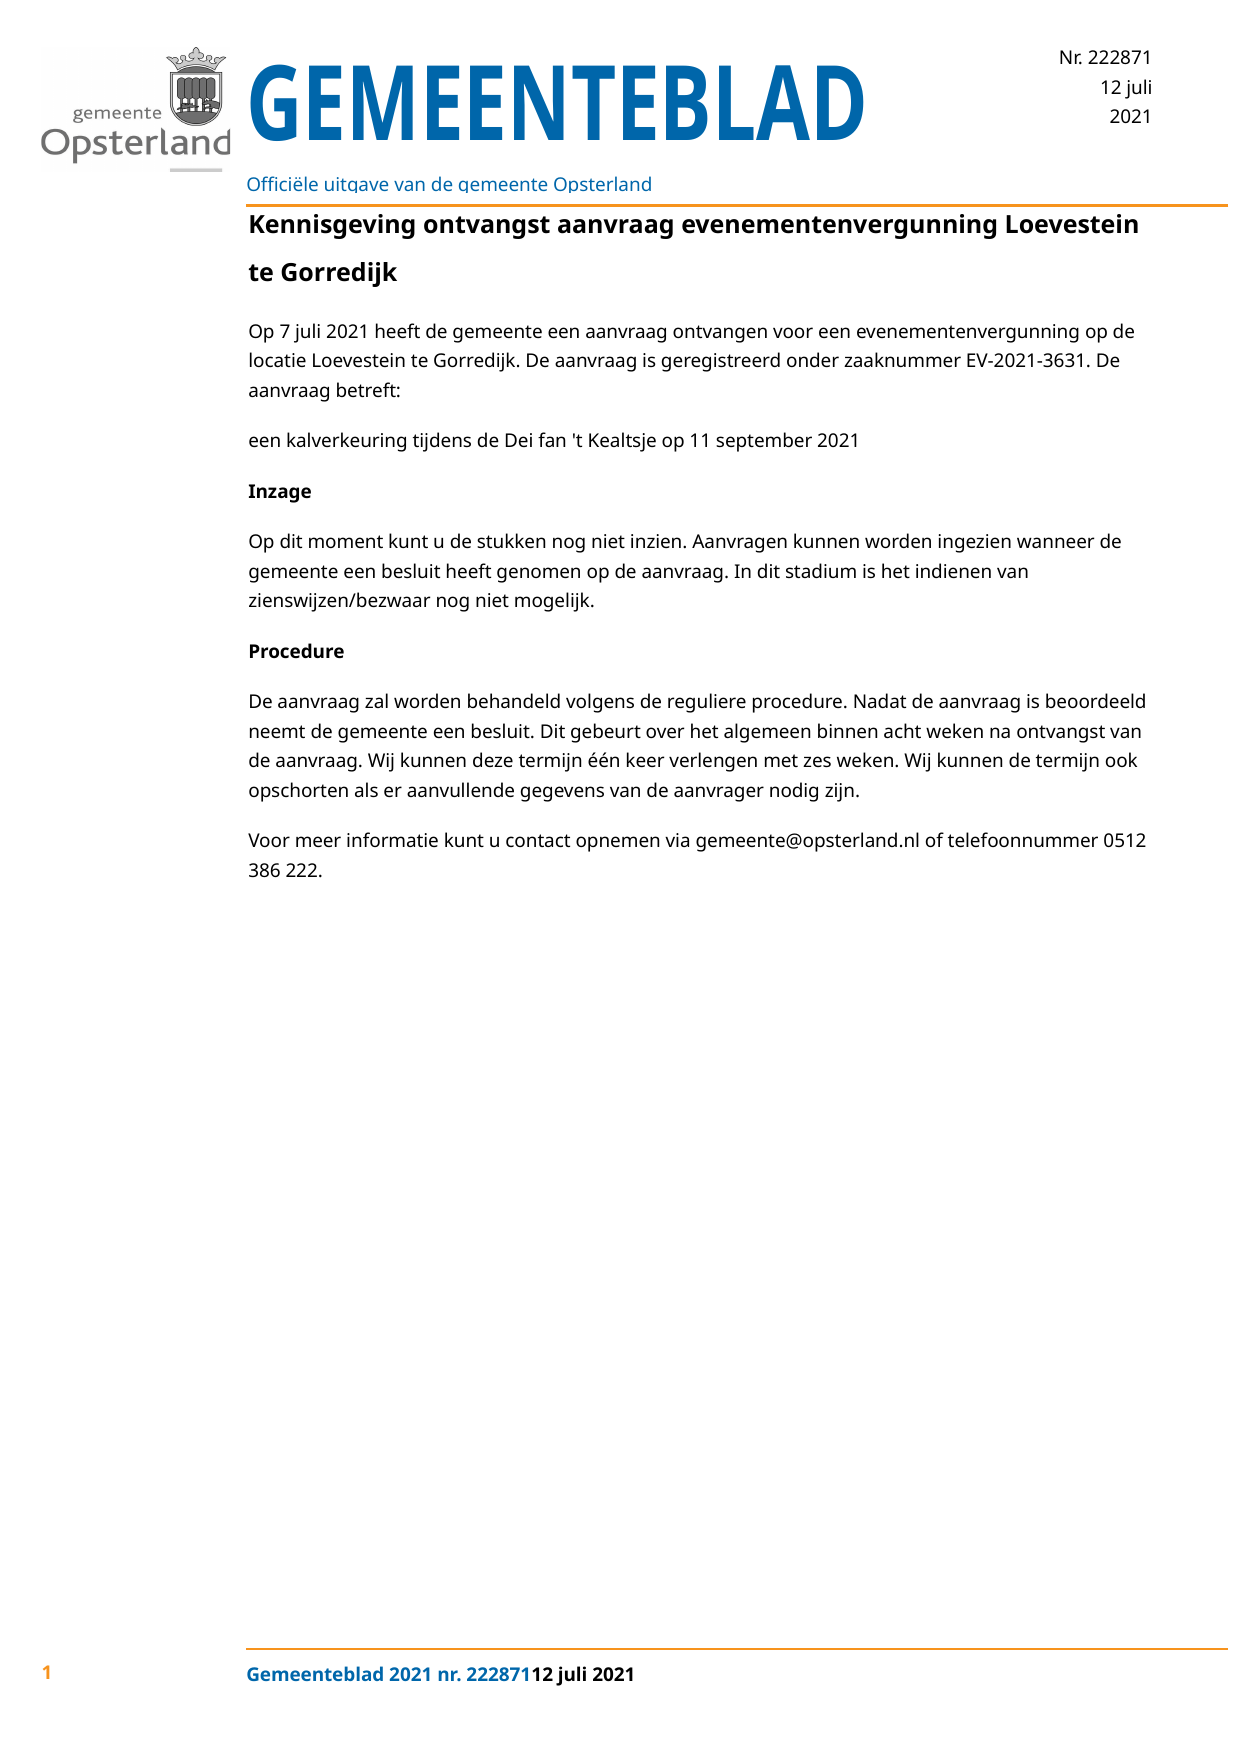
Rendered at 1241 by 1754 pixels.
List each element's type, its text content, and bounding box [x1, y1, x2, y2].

text Op 7 juli 2021 heeft de gemeente een aanvraag ontvangen voor een evenementenvergunning op de locatie Loevestein te Gorredijk. De aanvraag is geregistreerd onder zaaknummer EV-2021-3631. De aanvraag betreft: [248, 318, 1152, 403]
text Op dit moment kunt u de stukken nog niet inzien. Aanvragen kunnen worden ingezien wanneer de gemeente een besluit heeft genomen op de aanvraag. In dit stadium is het indienen van zienswijzen/bezwaar nog niet mogelijk. [248, 528, 1152, 613]
text Voor meer informatie kunt u contact opnemen via gemeente@opsterland.nl of telefoonnummer 0512 386 222. [248, 827, 1152, 883]
text Inzage [248, 478, 1152, 504]
text Kennisgeving ontvangst aanvraag evenementenvergunning Loevestein te Gorredijk [248, 207, 1152, 288]
picture [41, 47, 231, 172]
text een kalverkeuring tijdens de Dei fan 't Kealtsje op 11 september 2021 [248, 427, 1152, 453]
text De aanvraag zal worden behandeld volgens de reguliere procedure. Nadat de aanvraag is beoordeeld neemt de gemeente een besluit. Dit gebeurt over het algemeen binnen acht weken na ontvangst van de aanvraag. Wij kunnen deze termijn één keer verlengen met zes weken. Wij kunnen de termijn ook opschorten als er aanvullende gegevens van de aanvrager nodig zijn. [248, 688, 1152, 803]
text Procedure [248, 638, 1152, 664]
